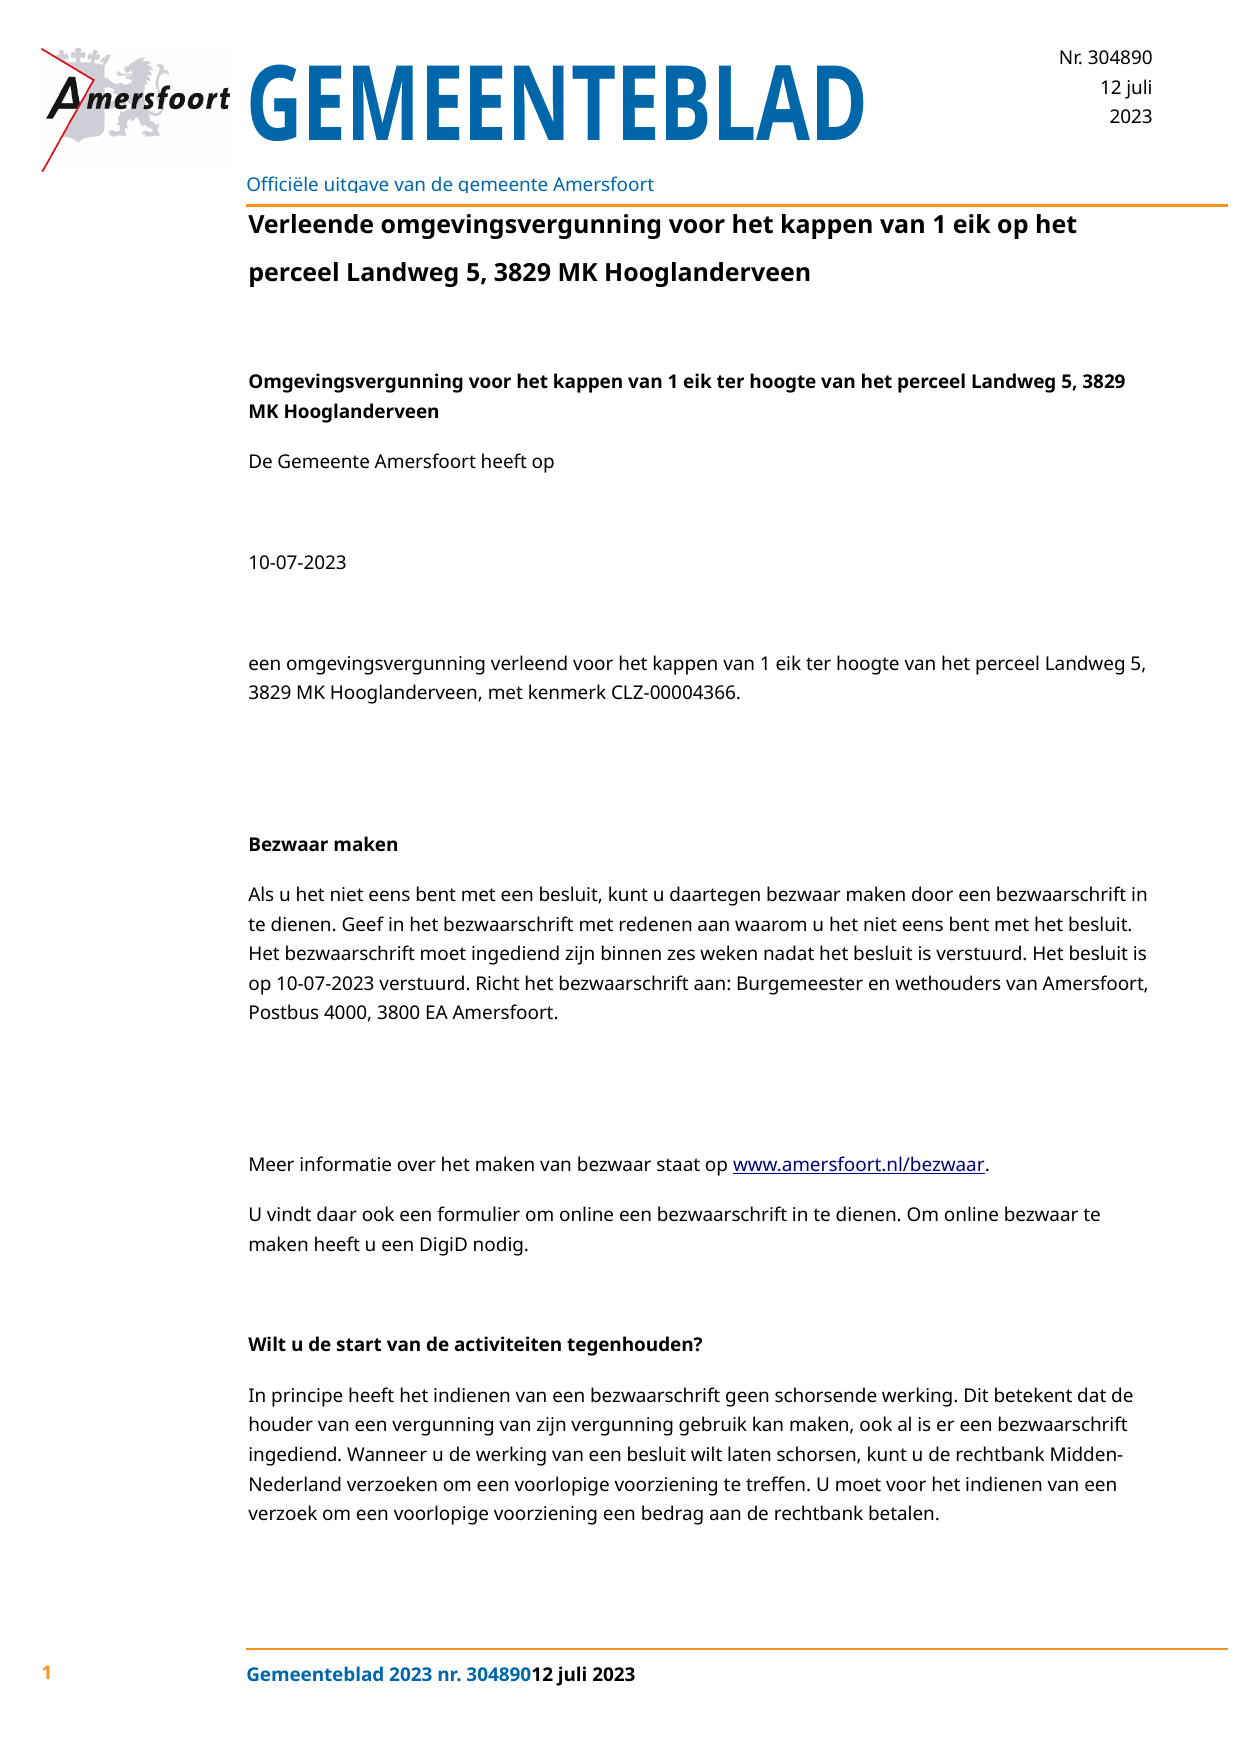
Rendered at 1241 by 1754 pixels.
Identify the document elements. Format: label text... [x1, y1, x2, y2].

text een omgevingsvergunning verleend voor het kappen van 1 eik ter hoogte van het perceel Landweg 5, 3829 MK Hooglanderveen, met kenmerk CLZ-00004366. [248, 650, 1152, 705]
text Omgevingsvergunning voor het kappen van 1 eik ter hoogte van het perceel Landweg 5, 3829 MK Hooglanderveen [248, 368, 1152, 424]
text Bezwaar maken [248, 831, 1152, 857]
text In principe heeft het indienen van een bezwaarschrift geen schorsende werking. Dit betekent dat de houder van een vergunning van zijn vergunning gebruik kan maken, ook al is er een bezwaarschrift ingediend. Wanneer u de werking van een besluit wilt laten schorsen, kunt u de rechtbank Midden-Nederland verzoeken om een voorlopige voorziening te treffen. U moet voor het indienen van een verzoek om een voorlopige voorziening een bedrag aan de rechtbank betalen. [248, 1382, 1152, 1526]
text Verleende omgevingsvergunning voor het kappen van 1 eik op het perceel Landweg 5, 3829 MK Hooglanderveen [248, 207, 1152, 288]
text U vindt daar ook een formulier om online een bezwaarschrift in te dienen. Om online bezwaar te maken heeft u een DigiD nodig. [248, 1201, 1152, 1257]
text De Gemeente Amersfoort heeft op [248, 448, 1152, 474]
text Meer informatie over het maken van bezwaar staat op www.amersfoort.nl/bezwaar. [248, 1151, 1152, 1177]
text Als u het niet eens bent met een besluit, kunt u daartegen bezwaar maken door een bezwaarschrift in te dienen. Geef in het bezwaarschrift met redenen aan waarom u het niet eens bent met het besluit. Het bezwaarschrift moet ingediend zijn binnen zes weken nadat het besluit is verstuurd. Het besluit is op 10-07-2023 verstuurd. Richt het bezwaarschrift aan: Burgemeester en wethouders van Amersfoort, Postbus 4000, 3800 EA Amersfoort. [248, 881, 1152, 1025]
picture [41, 47, 231, 172]
text Wilt u de start van de activiteiten tegenhouden? [248, 1332, 1152, 1357]
text 10-07-2023 [248, 549, 1152, 575]
